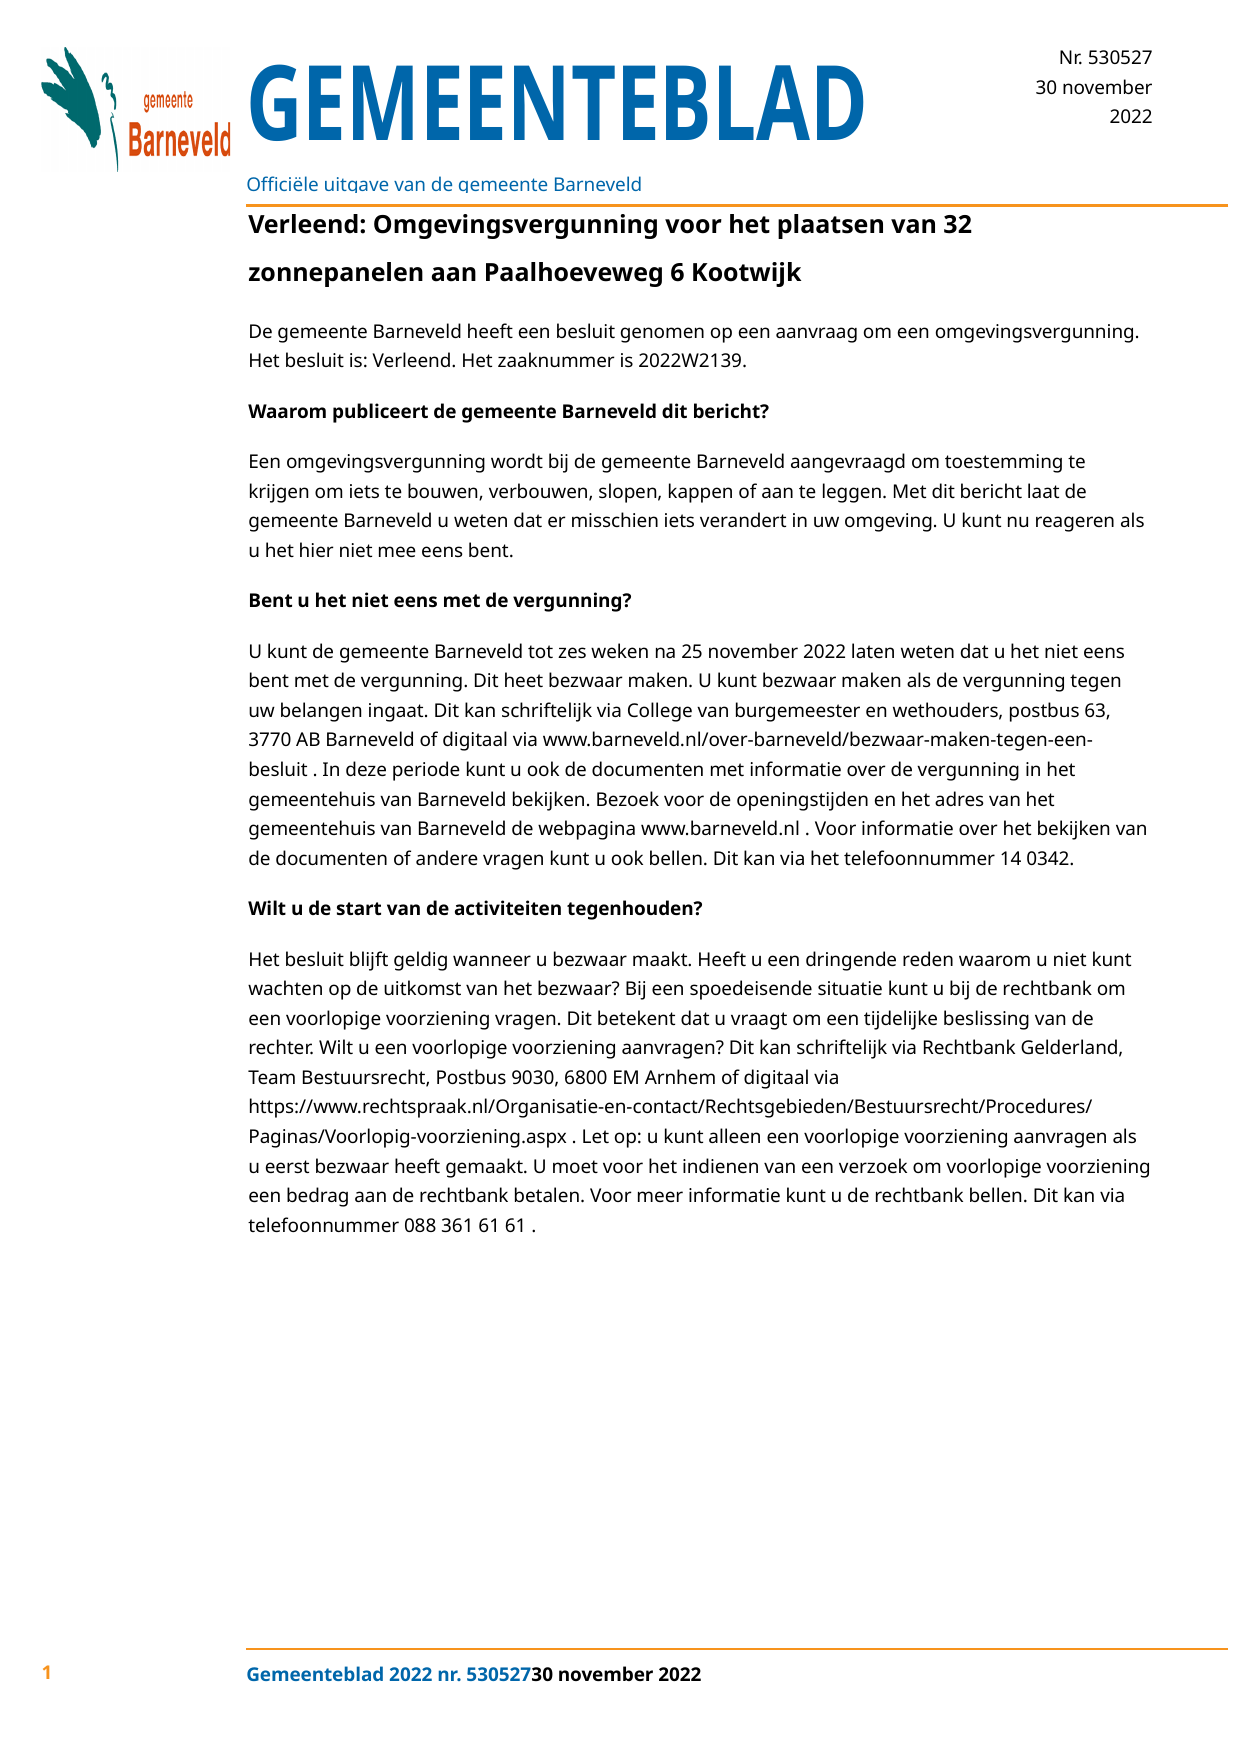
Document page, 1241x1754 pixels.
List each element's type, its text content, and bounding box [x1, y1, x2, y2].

text Wilt u de start van de activiteiten tegenhouden? [248, 895, 1152, 921]
picture [41, 47, 231, 172]
text De gemeente Barneveld heeft een besluit genomen op een aanvraag om een omgevingsvergunning. Het besluit is: Verleend. Het zaaknummer is 2022W2139. [248, 318, 1152, 373]
text U kunt de gemeente Barneveld tot zes weken na 25 november 2022 laten weten dat u het niet eens bent met de vergunning. Dit heet bezwaar maken. U kunt bezwaar maken als de vergunning tegen uw belangen ingaat. Dit kan schriftelijk via College van burgemeester en wethouders, postbus 63, 3770 AB Barneveld of digitaal via www.barneveld.nl/over-barneveld/bezwaar-maken-tegen-een-besluit . In deze periode kunt u ook de documenten met informatie over de vergunning in het gemeentehuis van Barneveld bekijken. Bezoek voor de openingstijden en het adres van het gemeentehuis van Barneveld de webpagina www.barneveld.nl . Voor informatie over het bekijken van de documenten of andere vragen kunt u ook bellen. Dit kan via het telefoonnummer 14 0342. [248, 638, 1152, 871]
text Bent u het niet eens met de vergunning? [248, 587, 1152, 613]
text Een omgevingsvergunning wordt bij de gemeente Barneveld aangevraagd om toestemming te krijgen om iets te bouwen, verbouwen, slopen, kappen of aan te leggen. Met dit bericht laat de gemeente Barneveld u weten dat er misschien iets verandert in uw omgeving. U kunt nu reageren als u het hier niet mee eens bent. [248, 448, 1152, 563]
text Waarom publiceert de gemeente Barneveld dit bericht? [248, 398, 1152, 424]
text Verleend: Omgevingsvergunning voor het plaatsen van 32 zonnepanelen aan Paalhoeveweg 6 Kootwijk [248, 207, 1152, 288]
text Het besluit blijft geldig wanneer u bezwaar maakt. Heeft u een dringende reden waarom u niet kunt wachten op de uitkomst van het bezwaar? Bij een spoedeisende situatie kunt u bij de rechtbank om een voorlopige voorziening vragen. Dit betekent dat u vraagt om een tijdelijke beslissing van de rechter. Wilt u een voorlopige voorziening aanvragen? Dit kan schriftelijk via Rechtbank Gelderland, Team Bestuursrecht, Postbus 9030, 6800 EM Arnhem of digitaal via https://www.rechtspraak.nl/Organisatie-en-contact/Rechtsgebieden/Bestuursrecht/Procedures/Paginas/Voorlopig-voorziening.aspx . Let op: u kunt alleen een voorlopige voorziening aanvragen als u eerst bezwaar heeft gemaakt. U moet voor het indienen van een verzoek om voorlopige voorziening een bedrag aan de rechtbank betalen. Voor meer informatie kunt u de rechtbank bellen. Dit kan via telefoonnummer 088 361 61 61 . [248, 946, 1152, 1238]
